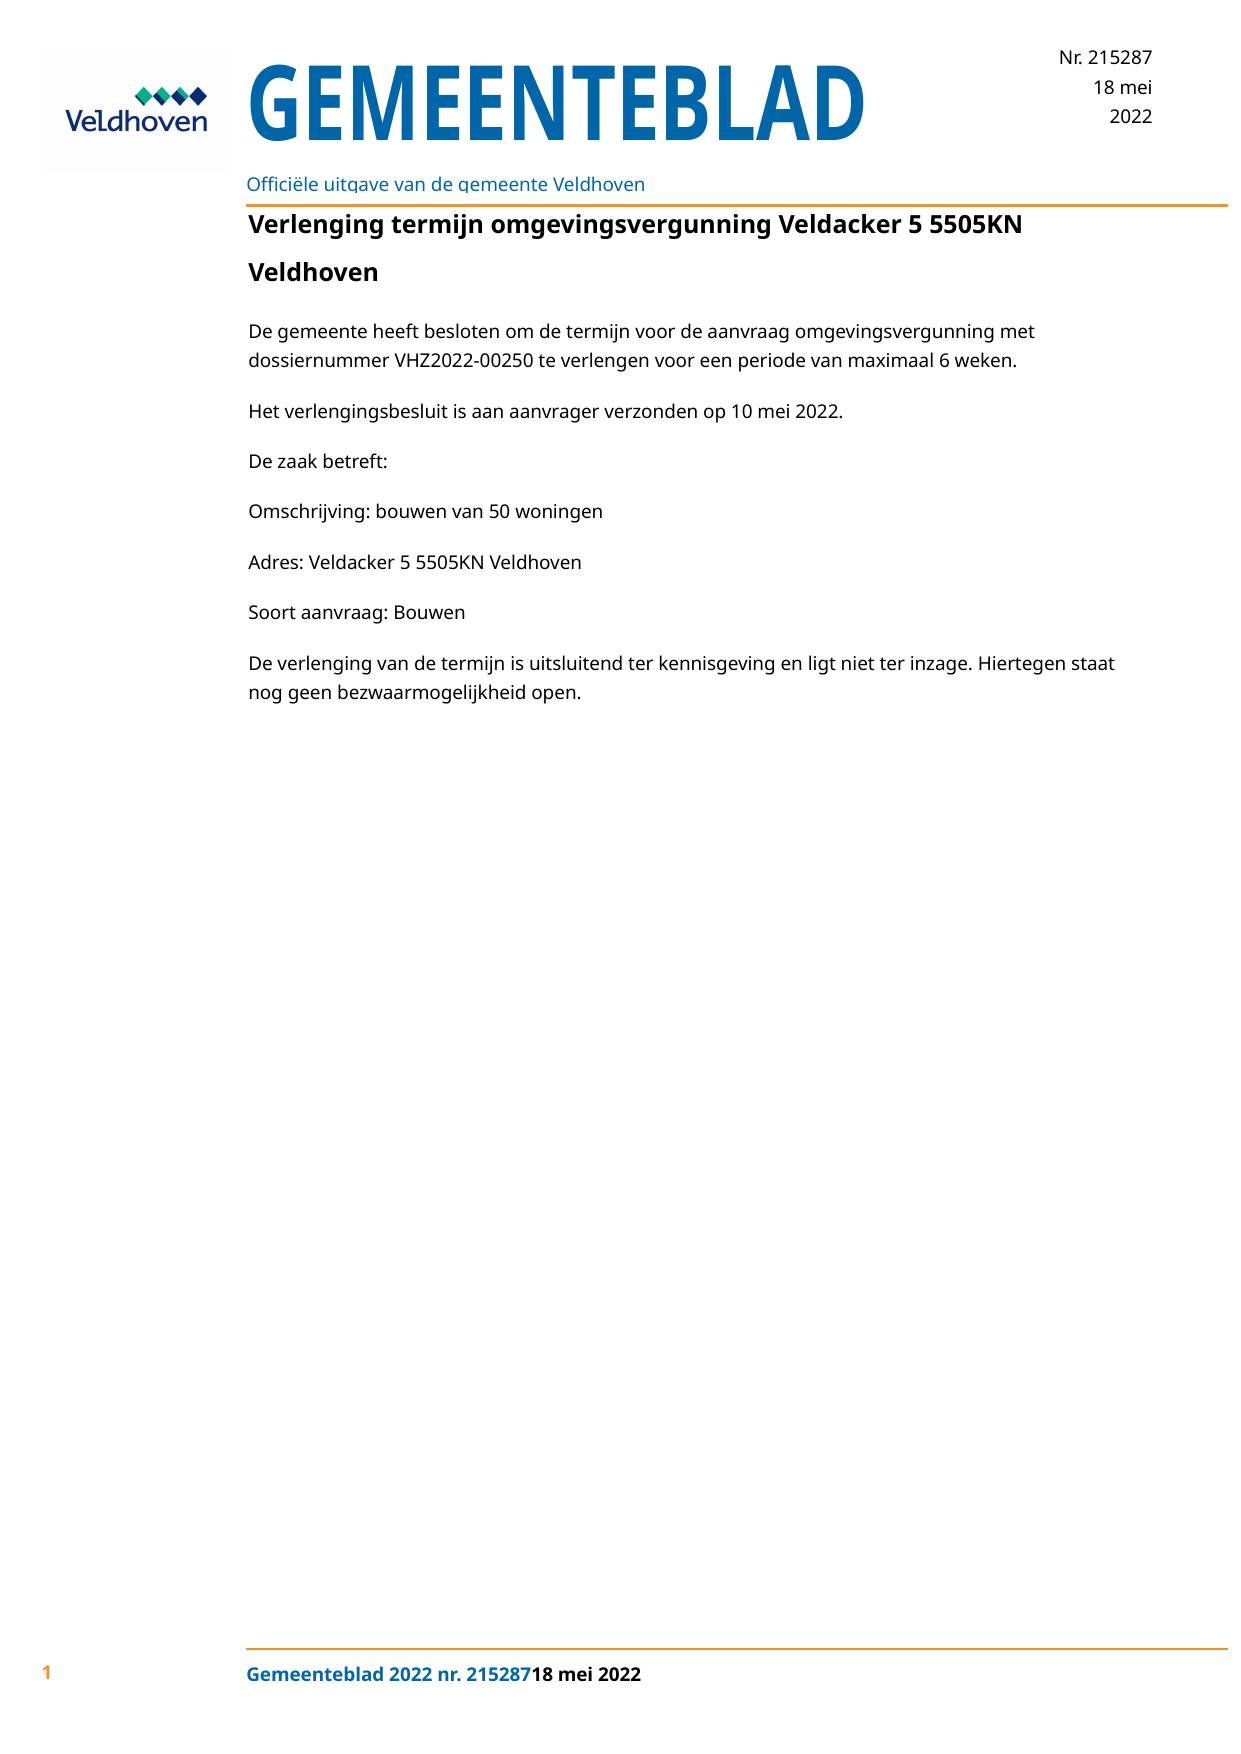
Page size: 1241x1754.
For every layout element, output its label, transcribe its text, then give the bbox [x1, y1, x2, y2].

text Verlenging termijn omgevingsvergunning Veldacker 5 5505KN Veldhoven [248, 207, 1152, 288]
text De gemeente heeft besloten om de termijn voor de aanvraag omgevingsvergunning met dossiernummer VHZ2022-00250 te verlengen voor een periode van maximaal 6 weken. [248, 318, 1152, 373]
text De verlenging van de termijn is uitsluitend ter kennisgeving en ligt niet ter inzage. Hiertegen staat nog geen bezwaarmogelijkheid open. [248, 650, 1152, 705]
text Soort aanvraag: Bouwen [248, 599, 1152, 625]
text Adres: Veldacker 5 5505KN Veldhoven [248, 549, 1152, 575]
text De zaak betreft: [248, 448, 1152, 474]
text Omschrijving: bouwen van 50 woningen [248, 499, 1152, 524]
picture [41, 47, 231, 172]
text Het verlengingsbesluit is aan aanvrager verzonden op 10 mei 2022. [248, 398, 1152, 424]
